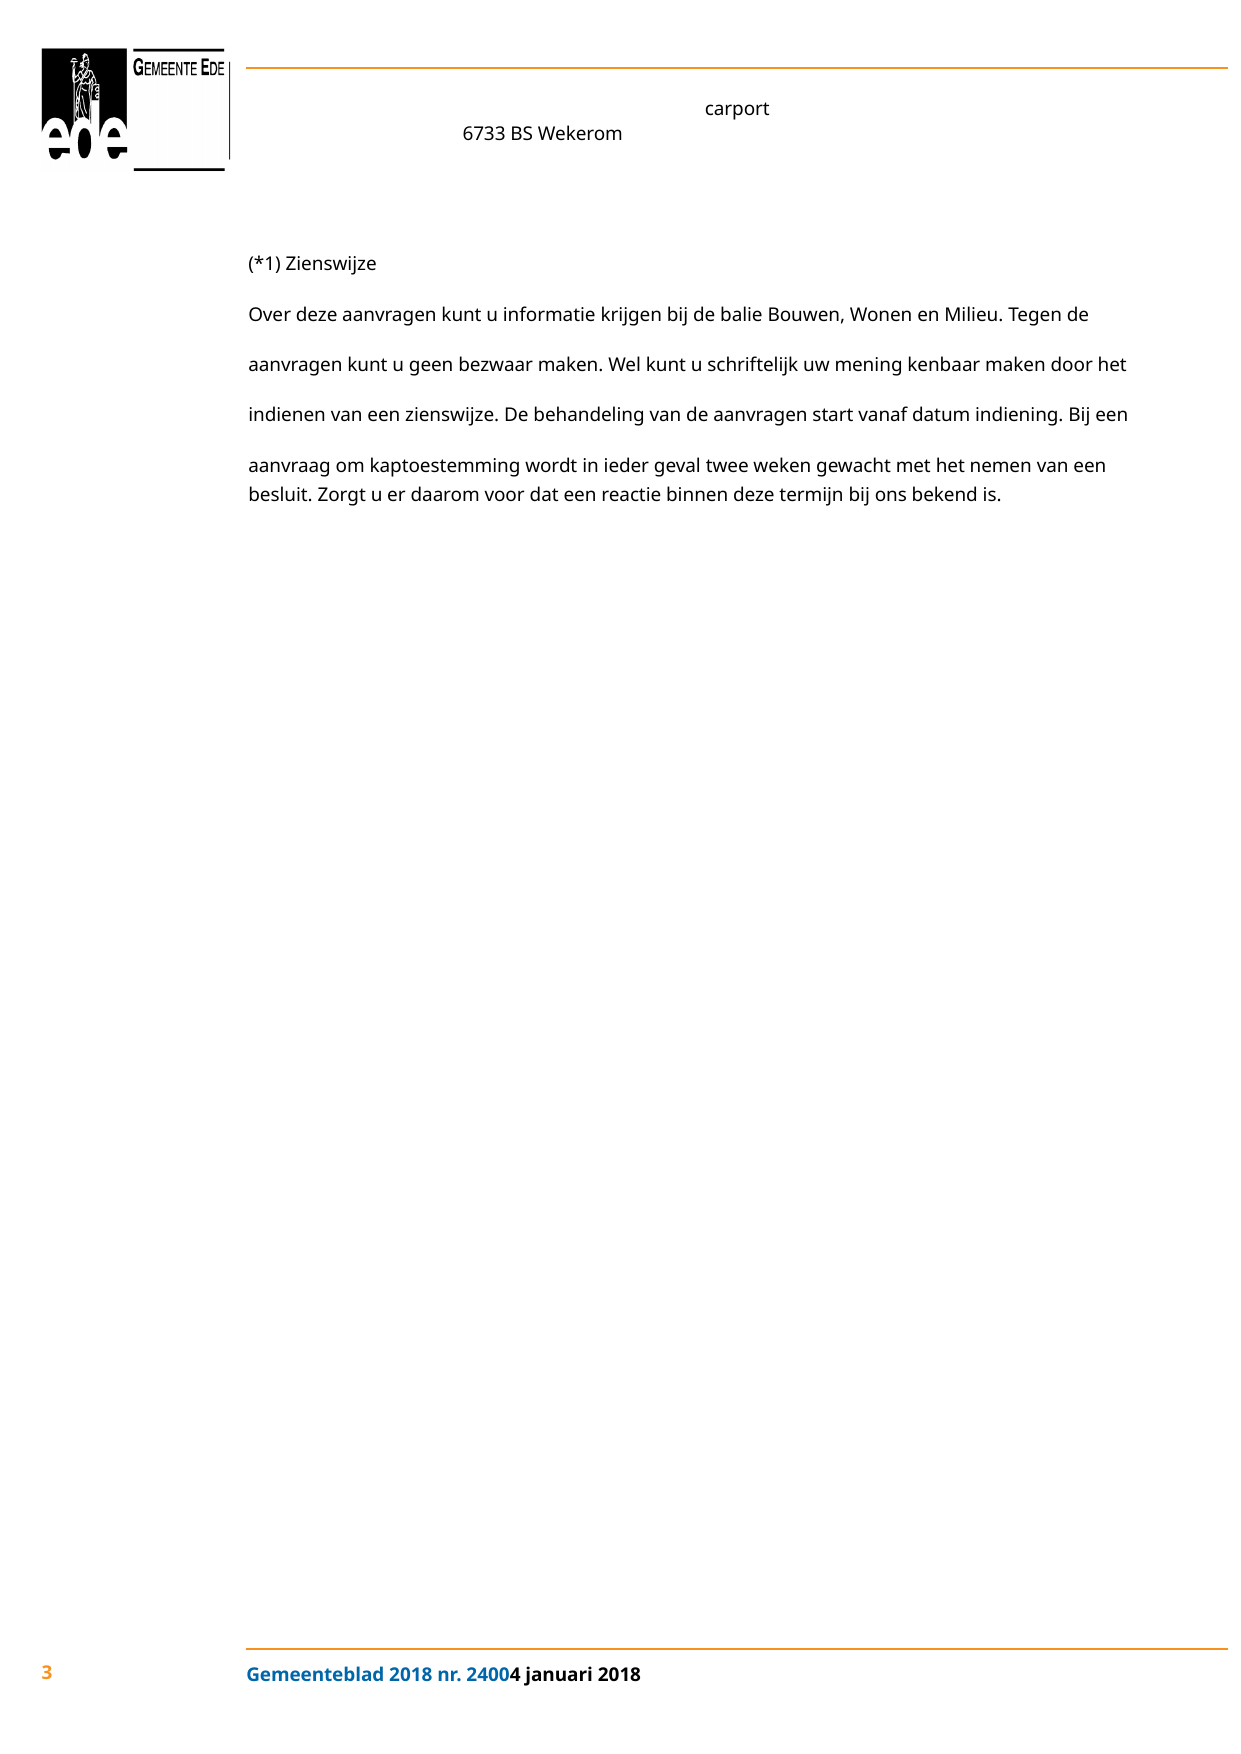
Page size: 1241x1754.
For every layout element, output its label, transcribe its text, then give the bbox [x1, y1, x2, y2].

table_cell carport [705, 95, 937, 121]
table_cell [937, 121, 1152, 146]
text (*1) Zienswijze [248, 250, 1152, 276]
table_cell [248, 121, 462, 146]
picture [41, 47, 231, 172]
table_cell 6733 BS Wekerom [462, 121, 704, 146]
text aanvragen kunt u geen bezwaar maken. Wel kunt u schriftelijk uw mening kenbaar maken door het [248, 351, 1152, 377]
text indienen van een zienswijze. De behandeling van de aanvragen start vanaf datum indiening. Bij een [248, 402, 1152, 427]
text Over deze aanvragen kunt u informatie krijgen bij de balie Bouwen, Wonen en Milieu. Tegen de [248, 301, 1152, 326]
table_cell [462, 95, 704, 121]
table_cell [705, 121, 937, 146]
table_cell [248, 95, 462, 121]
table_cell [937, 95, 1152, 121]
text aanvraag om kaptoestemming wordt in ieder geval twee weken gewacht met het nemen van een besluit. Zorgt u er daarom voor dat een reactie binnen deze termijn bij ons bekend is. [248, 452, 1152, 507]
